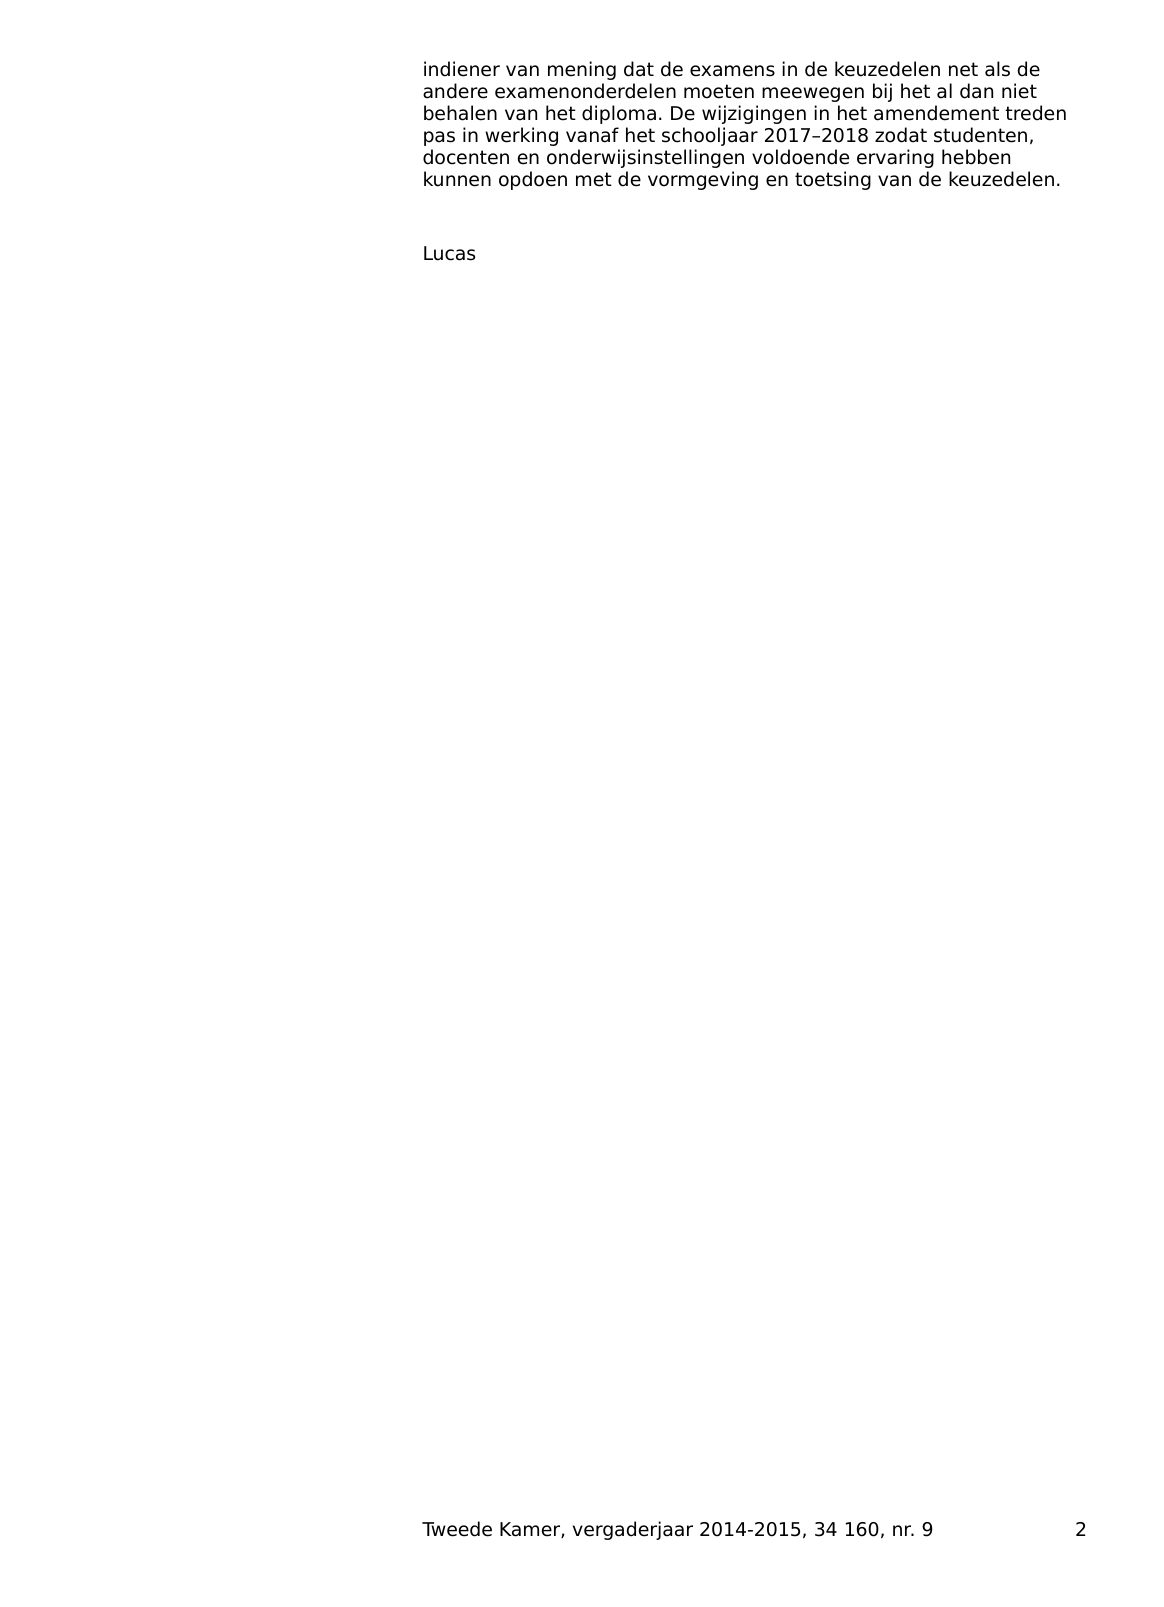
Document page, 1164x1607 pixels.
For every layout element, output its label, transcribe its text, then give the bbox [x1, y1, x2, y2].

text indiener van mening dat de examens in de keuzedelen net als de andere examenonderdelen moeten meewegen bij het al dan niet behalen van het diploma. De wijzigingen in het amendement treden pas in werking vanaf het schooljaar 2017–2018 zodat studenten, docenten en onderwijsinstellingen voldoende ervaring hebben kunnen opdoen met de vormgeving en toetsing van de keuzedelen. [422, 59, 1087, 191]
text Lucas [422, 221, 1087, 265]
